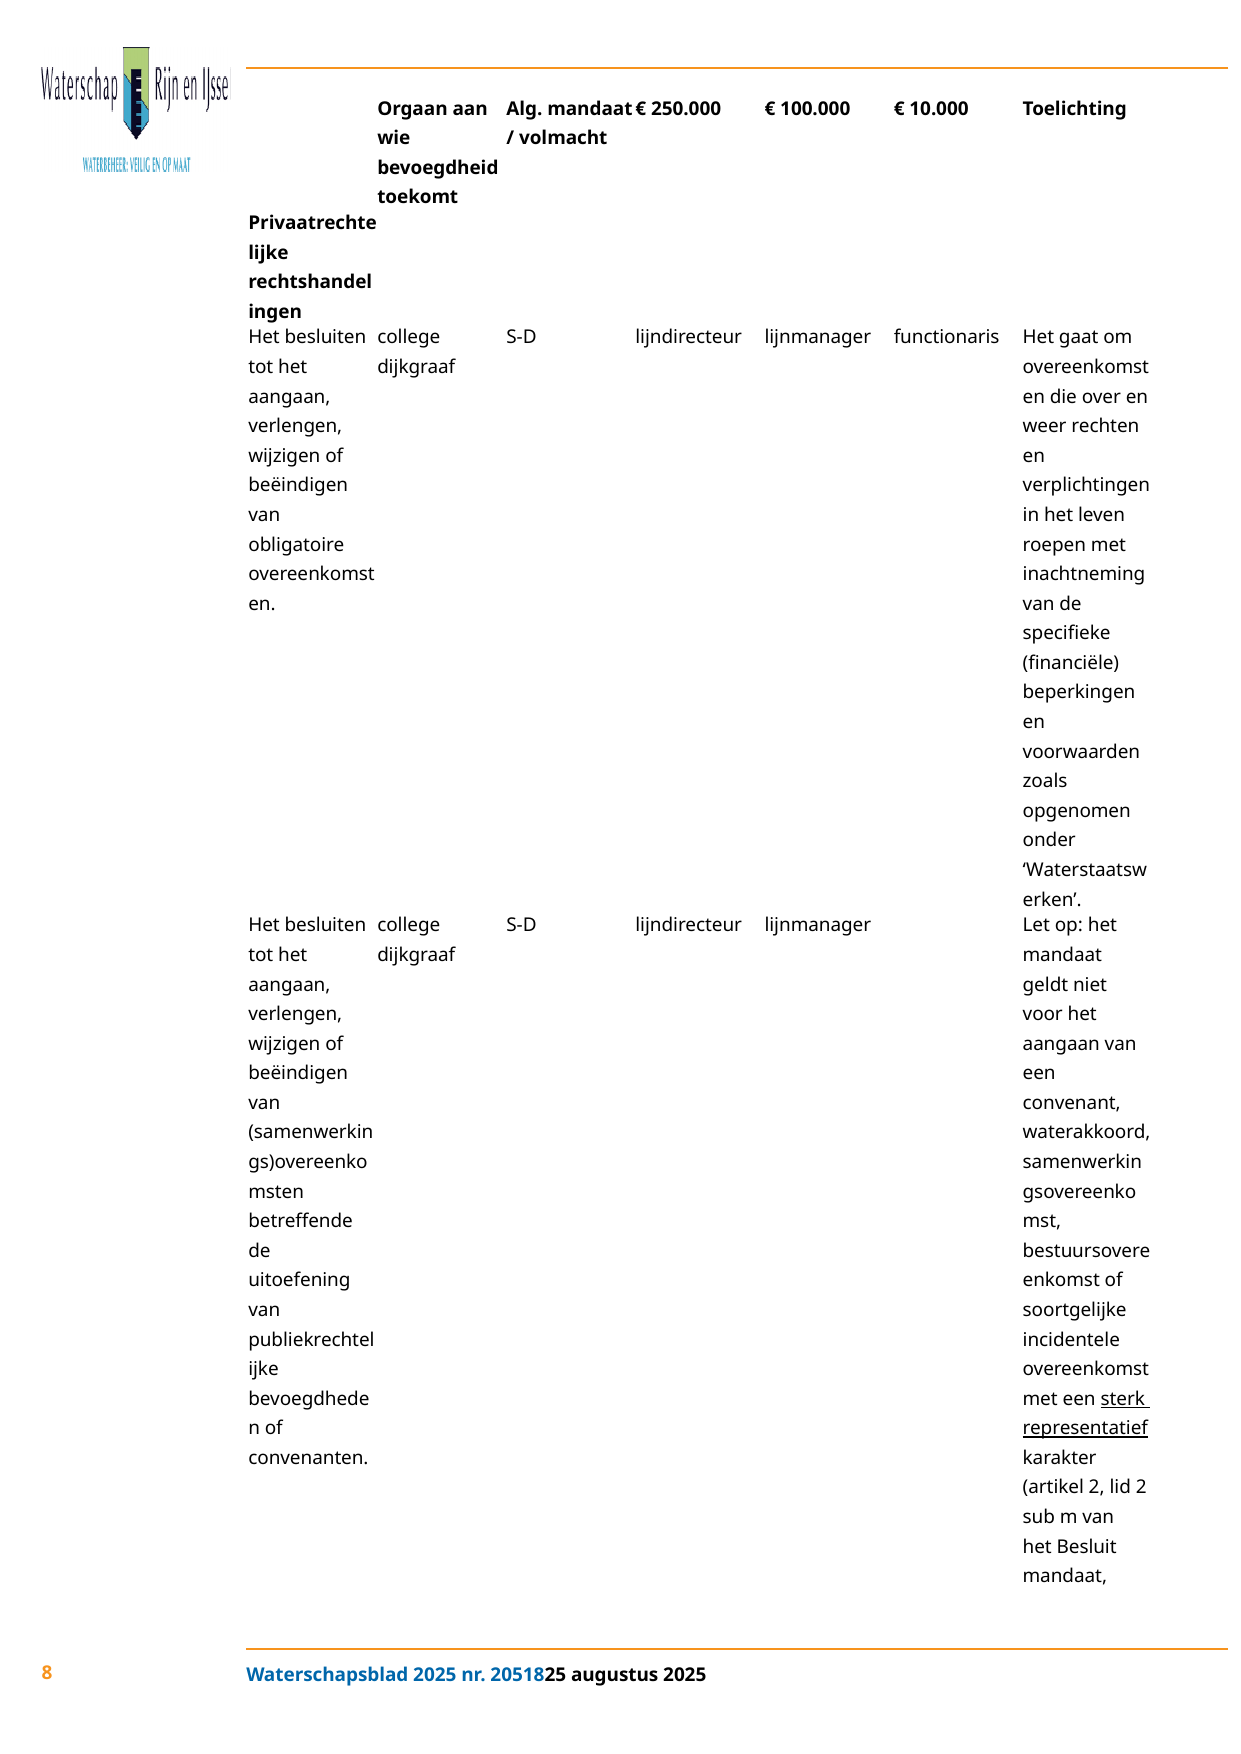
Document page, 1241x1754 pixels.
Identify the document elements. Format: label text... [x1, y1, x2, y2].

table_cell S-D [506, 912, 635, 1588]
table_header Orgaan aan wie bevoegdheid toekomt [377, 95, 506, 209]
table_cell Privaatrechtelijke rechtshandelingen [248, 209, 377, 324]
table_cell [506, 209, 635, 324]
table_cell [635, 209, 764, 324]
table_cell college dijkgraaf [377, 912, 506, 1588]
picture [41, 47, 231, 172]
table_cell [1023, 209, 1152, 324]
table_cell [764, 209, 893, 324]
table_cell [894, 912, 1022, 1588]
table_cell S-D [506, 324, 635, 912]
table_header € 10.000 [894, 95, 1022, 209]
table_cell lijnmanager [764, 324, 893, 912]
table_cell lijndirecteur [635, 912, 764, 1588]
table_header Toelichting [1023, 95, 1152, 209]
table_header € 100.000 [764, 95, 893, 209]
table_cell functionaris [894, 324, 1022, 912]
table_cell Het besluiten tot het aangaan, verlengen, wijzigen of beëindigen van obligatoire overeenkomsten. [248, 324, 377, 912]
table_cell lijnmanager [764, 912, 893, 1588]
table_header [248, 95, 377, 209]
table_cell [894, 209, 1022, 324]
table_header Alg. mandaat / volmacht [506, 95, 635, 209]
table_cell college dijkgraaf [377, 324, 506, 912]
table_cell Het besluiten tot het aangaan, verlengen, wijzigen of beëindigen van (samenwerkings)overeenkomsten betreffende de uitoefening van publiekrechtelijke bevoegdheden of convenanten. [248, 912, 377, 1588]
table_cell lijndirecteur [635, 324, 764, 912]
table_header € 250.000 [635, 95, 764, 209]
table_cell [377, 209, 506, 324]
table_cell Het gaat om overeenkomsten die over en weer rechten en verplichtingen in het leven roepen met inachtneming van de specifieke (financiële) beperkingen en voorwaarden zoals opgenomen onder ‘Waterstaatswerken’. [1023, 324, 1152, 912]
table_cell Let op: het mandaat geldt niet voor het aangaan van een convenant, waterakkoord, samenwerkingsovereenkomst, bestuursovereenkomst of soortgelijke incidentele overeenkomst met een sterk representatief karakter (artikel 2, lid 2 sub m van het Besluit mandaat, [1023, 912, 1152, 1588]
